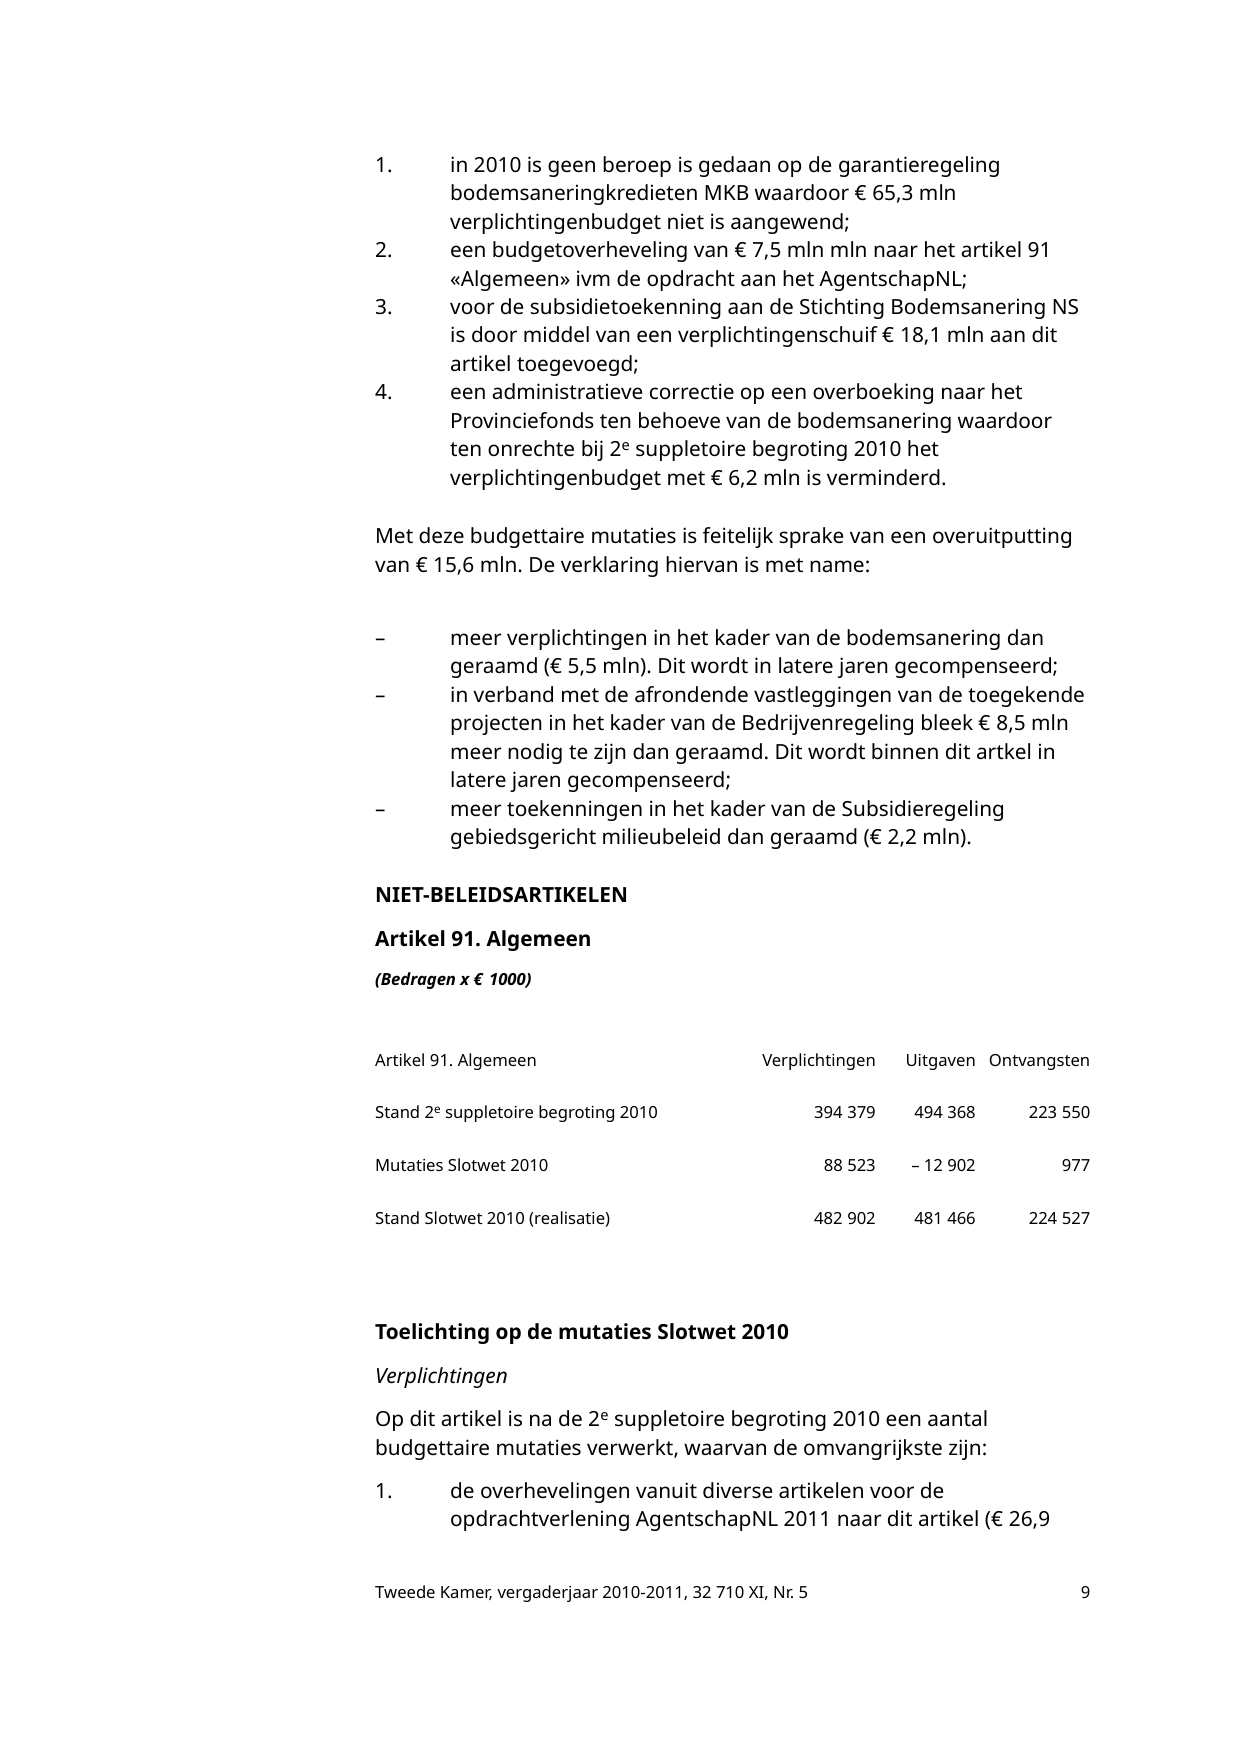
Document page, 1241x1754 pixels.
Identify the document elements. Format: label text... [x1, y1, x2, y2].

text Op dit artikel is na de 2e suppletoire begroting 2010 een aantal budgettaire mutaties verwerkt, waarvan de omvangrijkste zijn: [375, 1404, 1090, 1461]
table_header Uitgaven [876, 1048, 976, 1101]
list in verband met de afrondende vastleggingen van de toegekende projecten in het kader van de Bedrijvenregeling bleek € 8,5 mln meer nodig te zijn dan geraamd. Dit wordt binnen dit artkel in latere jaren gecompenseerd; [375, 680, 1090, 794]
list de overhevelingen vanuit diverse artikelen voor de opdrachtverlening AgentschapNL 2011 naar dit artikel (€ 26,9 [375, 1476, 1090, 1533]
text Met deze budgettaire mutaties is feitelijk sprake van een overuitputting van € 15,6 mln. De verklaring hiervan is met name: [375, 521, 1090, 578]
text Toelichting op de mutaties Slotwet 2010 [375, 1317, 1090, 1346]
table_cell – 12 902 [876, 1154, 976, 1206]
table_cell 223 550 [976, 1101, 1090, 1153]
table_header Artikel 91. Algemeen [375, 1048, 761, 1101]
text NIET-BELEIDSARTIKELEN [375, 881, 1090, 909]
table_cell Mutaties Slotwet 2010 [375, 1154, 761, 1206]
list in 2010 is geen beroep is gedaan op de garantieregeling bodemsaneringkredieten MKB waardoor € 65,3 mln verplichtingenbudget niet is aangewend; [375, 150, 1090, 235]
table_cell Stand 2e suppletoire begroting 2010 [375, 1101, 761, 1153]
table_cell 224 527 [976, 1206, 1090, 1259]
text Verplichtingen [375, 1361, 1090, 1389]
text (Bedragen x € 1000) [375, 967, 1090, 990]
table_cell 977 [976, 1154, 1090, 1206]
table_cell 494 368 [876, 1101, 976, 1153]
list een budgetoverheveling van € 7,5 mln mln naar het artikel 91 «Algemeen» ivm de opdracht aan het AgentschapNL; [375, 235, 1090, 292]
table_cell Stand Slotwet 2010 (realisatie) [375, 1206, 761, 1259]
list een administratieve correctie op een overboeking naar het Provinciefonds ten behoeve van de bodemsanering waardoor ten onrechte bij 2e suppletoire begroting 2010 het verplichtingenbudget met € 6,2 mln is verminderd. [375, 377, 1090, 491]
list meer verplichtingen in het kader van de bodemsanering dan geraamd (€ 5,5 mln). Dit wordt in latere jaren gecompenseerd; [375, 623, 1090, 680]
table_cell 88 523 [761, 1154, 876, 1206]
table_header Ontvangsten [976, 1048, 1090, 1101]
table_cell 482 902 [761, 1206, 876, 1259]
text Artikel 91. Algemeen [375, 924, 1090, 952]
table_header Verplichtingen [761, 1048, 876, 1101]
list meer toekenningen in het kader van de Subsidieregeling gebiedsgericht milieubeleid dan geraamd (€ 2,2 mln). [375, 794, 1090, 851]
table_cell 481 466 [876, 1206, 976, 1259]
table_cell 394 379 [761, 1101, 876, 1153]
list voor de subsidietoekenning aan de Stichting Bodemsanering NS is door middel van een verplichtingenschuif € 18,1 mln aan dit artikel toegevoegd; [375, 292, 1090, 377]
